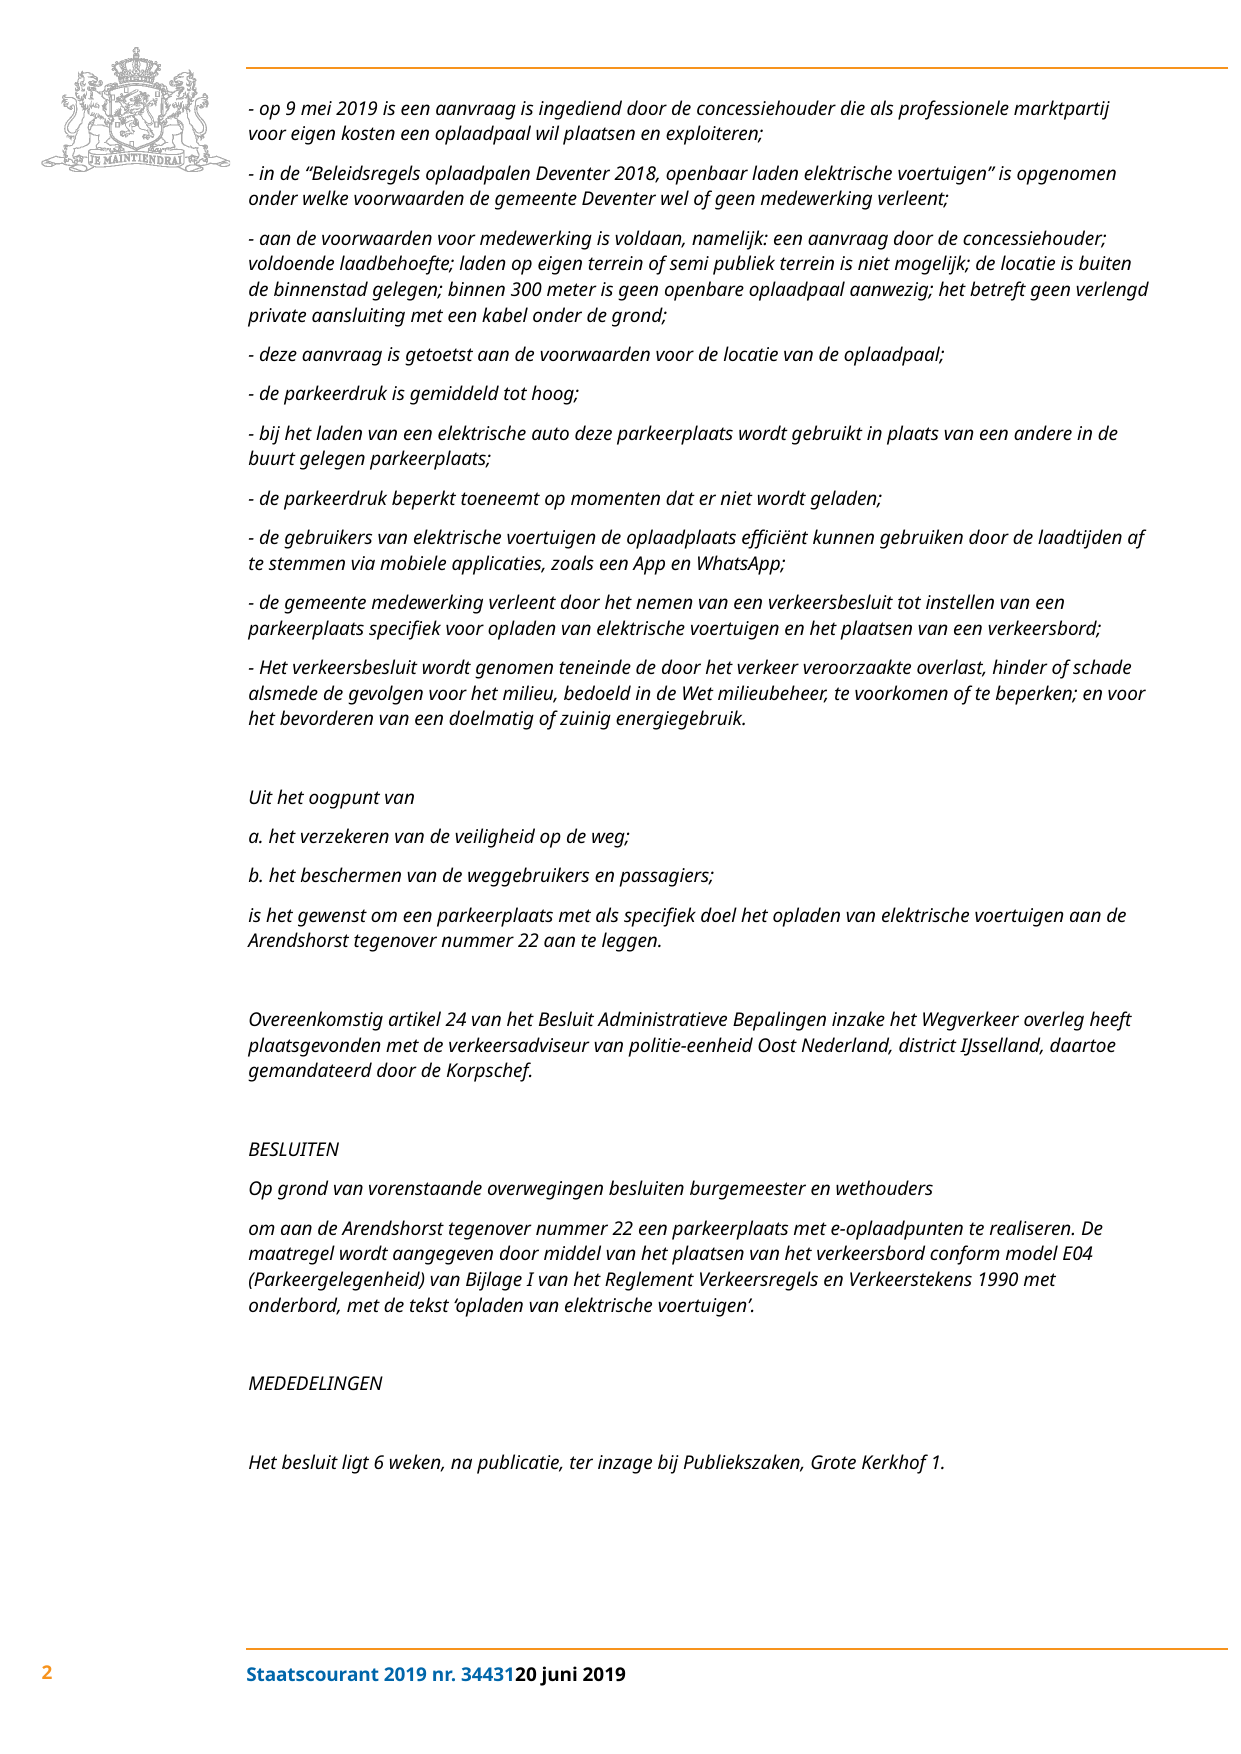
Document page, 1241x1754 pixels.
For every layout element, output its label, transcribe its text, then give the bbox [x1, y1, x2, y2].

text - aan de voorwaarden voor medewerking is voldaan, namelijk: een aanvraag door de concessiehouder; voldoende laadbehoefte; laden op eigen terrein of semi publiek terrein is niet mogelijk; de locatie is buiten de binnenstad gelegen; binnen 300 meter is geen openbare oplaadpaal aanwezig; het betreft geen verlengd private aansluiting met een kabel onder de grond; [248, 225, 1152, 328]
text BESLUITEN [248, 1136, 1152, 1162]
text is het gewenst om een parkeerplaats met als specifiek doel het opladen van elektrische voertuigen aan de Arendshorst tegenover nummer 22 aan te leggen. [248, 902, 1152, 953]
picture [41, 47, 231, 172]
text - de parkeerdruk beperkt toeneemt op momenten dat er niet wordt geladen; [248, 485, 1152, 511]
text a. het verzekeren van de veiligheid op de weg; [248, 823, 1152, 849]
text - de parkeerdruk is gemiddeld tot hoog; [248, 381, 1152, 406]
text - de gebruikers van elektrische voertuigen de oplaadplaats efficiënt kunnen gebruiken door de laadtijden af te stemmen via mobiele applicaties, zoals een App en WhatsApp; [248, 524, 1152, 576]
text b. het beschermen van de weggebruikers en passagiers; [248, 863, 1152, 888]
text - deze aanvraag is getoetst aan de voorwaarden voor de locatie van de oplaadpaal; [248, 341, 1152, 367]
text Het besluit ligt 6 weken, na publicatie, ter inzage bij Publiekszaken, Grote Kerkhof 1. [248, 1449, 1152, 1475]
text MEDEDELINGEN [248, 1370, 1152, 1396]
text om aan de Arendshorst tegenover nummer 22 een parkeerplaats met e-oplaadpunten te realiseren. De maatregel wordt aangegeven door middel van het plaatsen van het verkeersbord conform model E04 (Parkeergelegenheid) van Bijlage I van het Reglement Verkeersregels en Verkeerstekens 1990 met onderbord, met de tekst ‘opladen van elektrische voertuigen’. [248, 1215, 1152, 1318]
text - de gemeente medewerking verleent door het nemen van een verkeersbesluit tot instellen van een parkeerplaats specifiek voor opladen van elektrische voertuigen en het plaatsen van een verkeersbord; [248, 589, 1152, 641]
text - bij het laden van een elektrische auto deze parkeerplaats wordt gebruikt in plaats van een andere in de buurt gelegen parkeerplaats; [248, 420, 1152, 471]
text Op grond van vorenstaande overwegingen besluiten burgemeester en wethouders [248, 1175, 1152, 1201]
text Overeenkomstig artikel 24 van het Besluit Administratieve Bepalingen inzake het Wegverkeer overleg heeft plaatsgevonden met de verkeersadviseur van politie-eenheid Oost Nederland, district IJsselland, daartoe gemandateerd door de Korpschef. [248, 1006, 1152, 1083]
text - Het verkeersbesluit wordt genomen teneinde de door het verkeer veroorzaakte overlast, hinder of schade alsmede de gevolgen voor het milieu, bedoeld in de Wet milieubeheer, te voorkomen of te beperken; en voor het bevorderen van een doelmatig of zuinig energiegebruik. [248, 654, 1152, 731]
text - op 9 mei 2019 is een aanvraag is ingediend door de concessiehouder die als professionele marktpartij voor eigen kosten een oplaadpaal wil plaatsen en exploiteren; [248, 95, 1152, 146]
text Uit het oogpunt van [248, 784, 1152, 810]
text - in de “Beleidsregels oplaadpalen Deventer 2018, openbaar laden elektrische voertuigen” is opgenomen onder welke voorwaarden de gemeente Deventer wel of geen medewerking verleent; [248, 160, 1152, 211]
